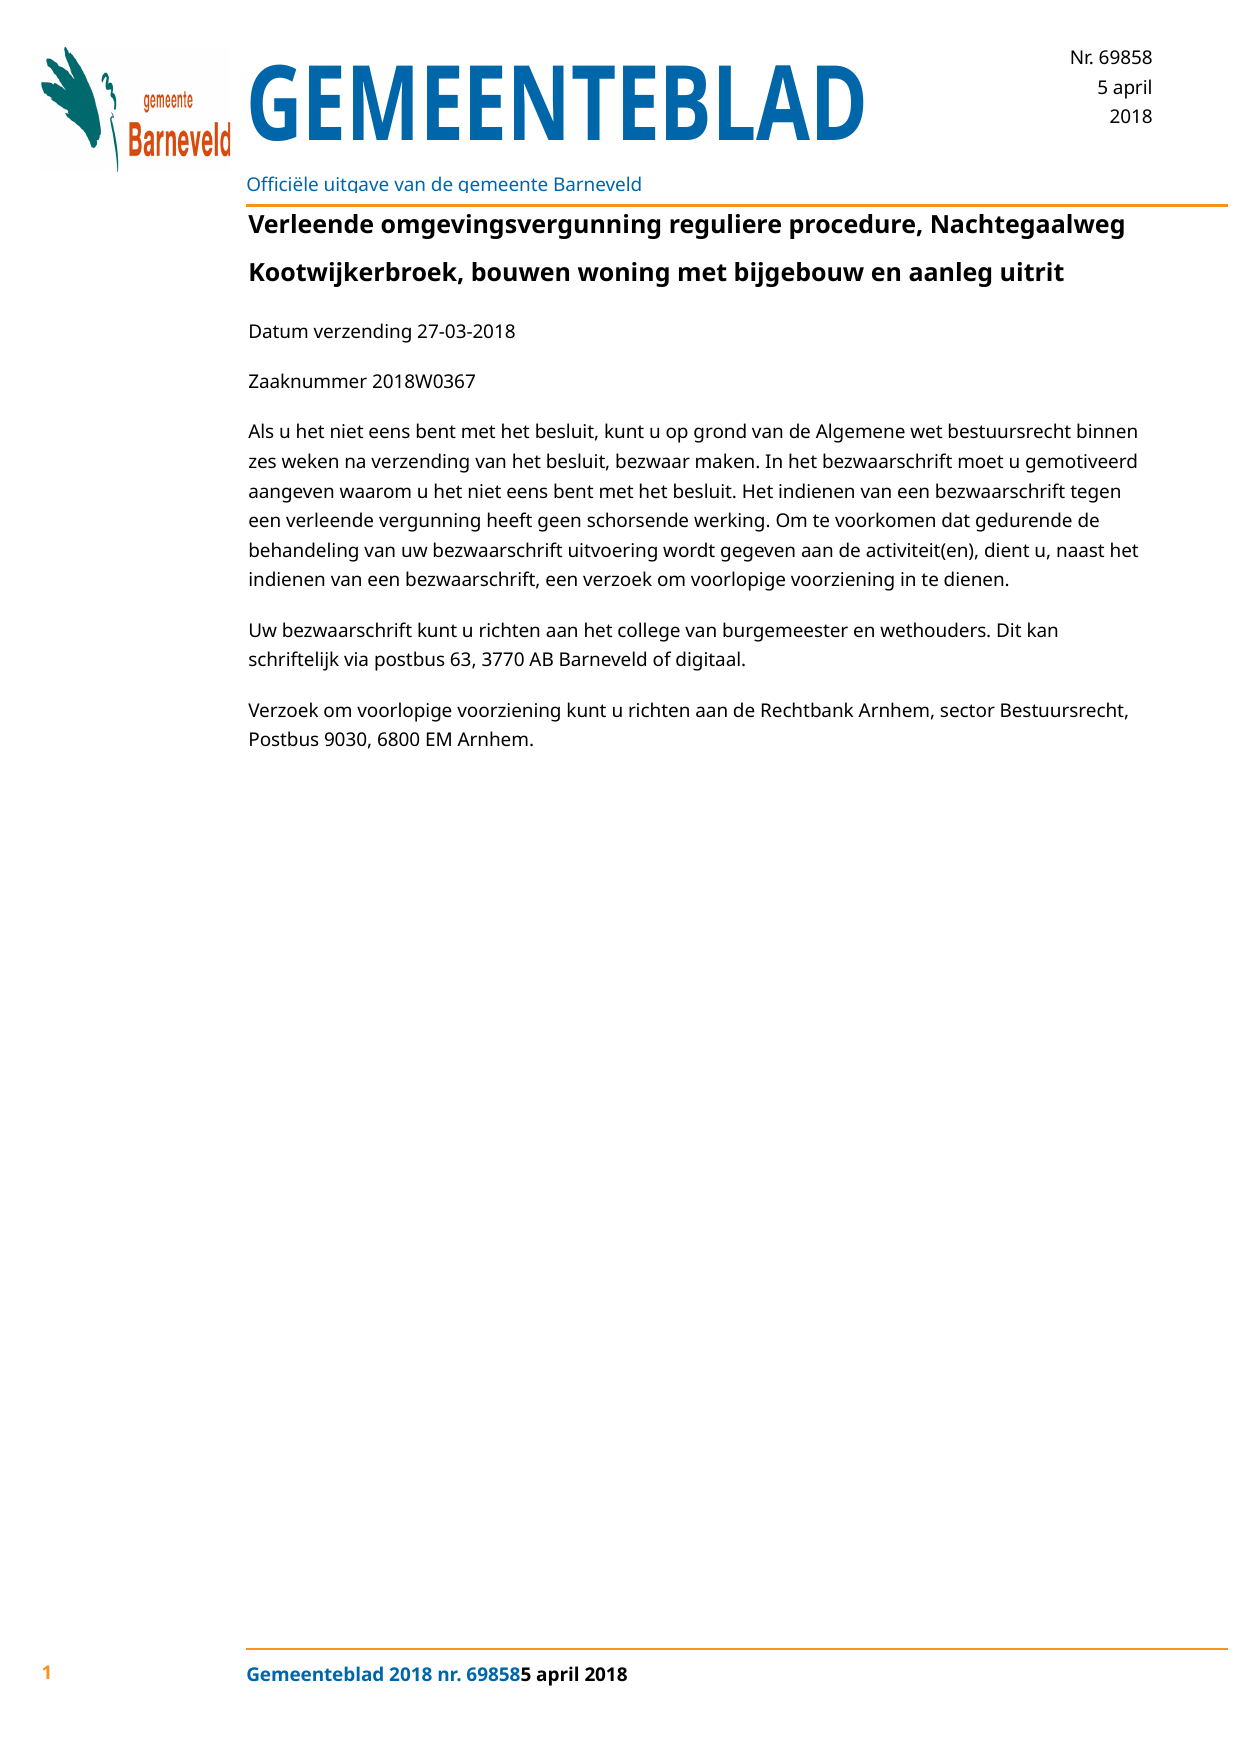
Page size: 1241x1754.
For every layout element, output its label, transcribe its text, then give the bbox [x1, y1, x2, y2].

text Als u het niet eens bent met het besluit, kunt u op grond van de Algemene wet bestuursrecht binnen zes weken na verzending van het besluit, bezwaar maken. In het bezwaarschrift moet u gemotiveerd aangeven waarom u het niet eens bent met het besluit. Het indienen van een bezwaarschrift tegen een verleende vergunning heeft geen schorsende werking. Om te voorkomen dat gedurende de behandeling van uw bezwaarschrift uitvoering wordt gegeven aan de activiteit(en), dient u, naast het indienen van een bezwaarschrift, een verzoek om voorlopige voorziening in te dienen. [248, 419, 1152, 592]
text Verleende omgevingsvergunning reguliere procedure, Nachtegaalweg Kootwijkerbroek, bouwen woning met bijgebouw en aanleg uitrit [248, 207, 1152, 288]
text Zaaknummer 2018W0367 [248, 368, 1152, 394]
picture [41, 47, 231, 172]
text Datum verzending 27-03-2018 [248, 318, 1152, 344]
text Uw bezwaarschrift kunt u richten aan het college van burgemeester en wethouders. Dit kan schriftelijk via postbus 63, 3770 AB Barneveld of digitaal. [248, 617, 1152, 672]
text Verzoek om voorlopige voorziening kunt u richten aan de Rechtbank Arnhem, sector Bestuursrecht, Postbus 9030, 6800 EM Arnhem. [248, 697, 1152, 752]
